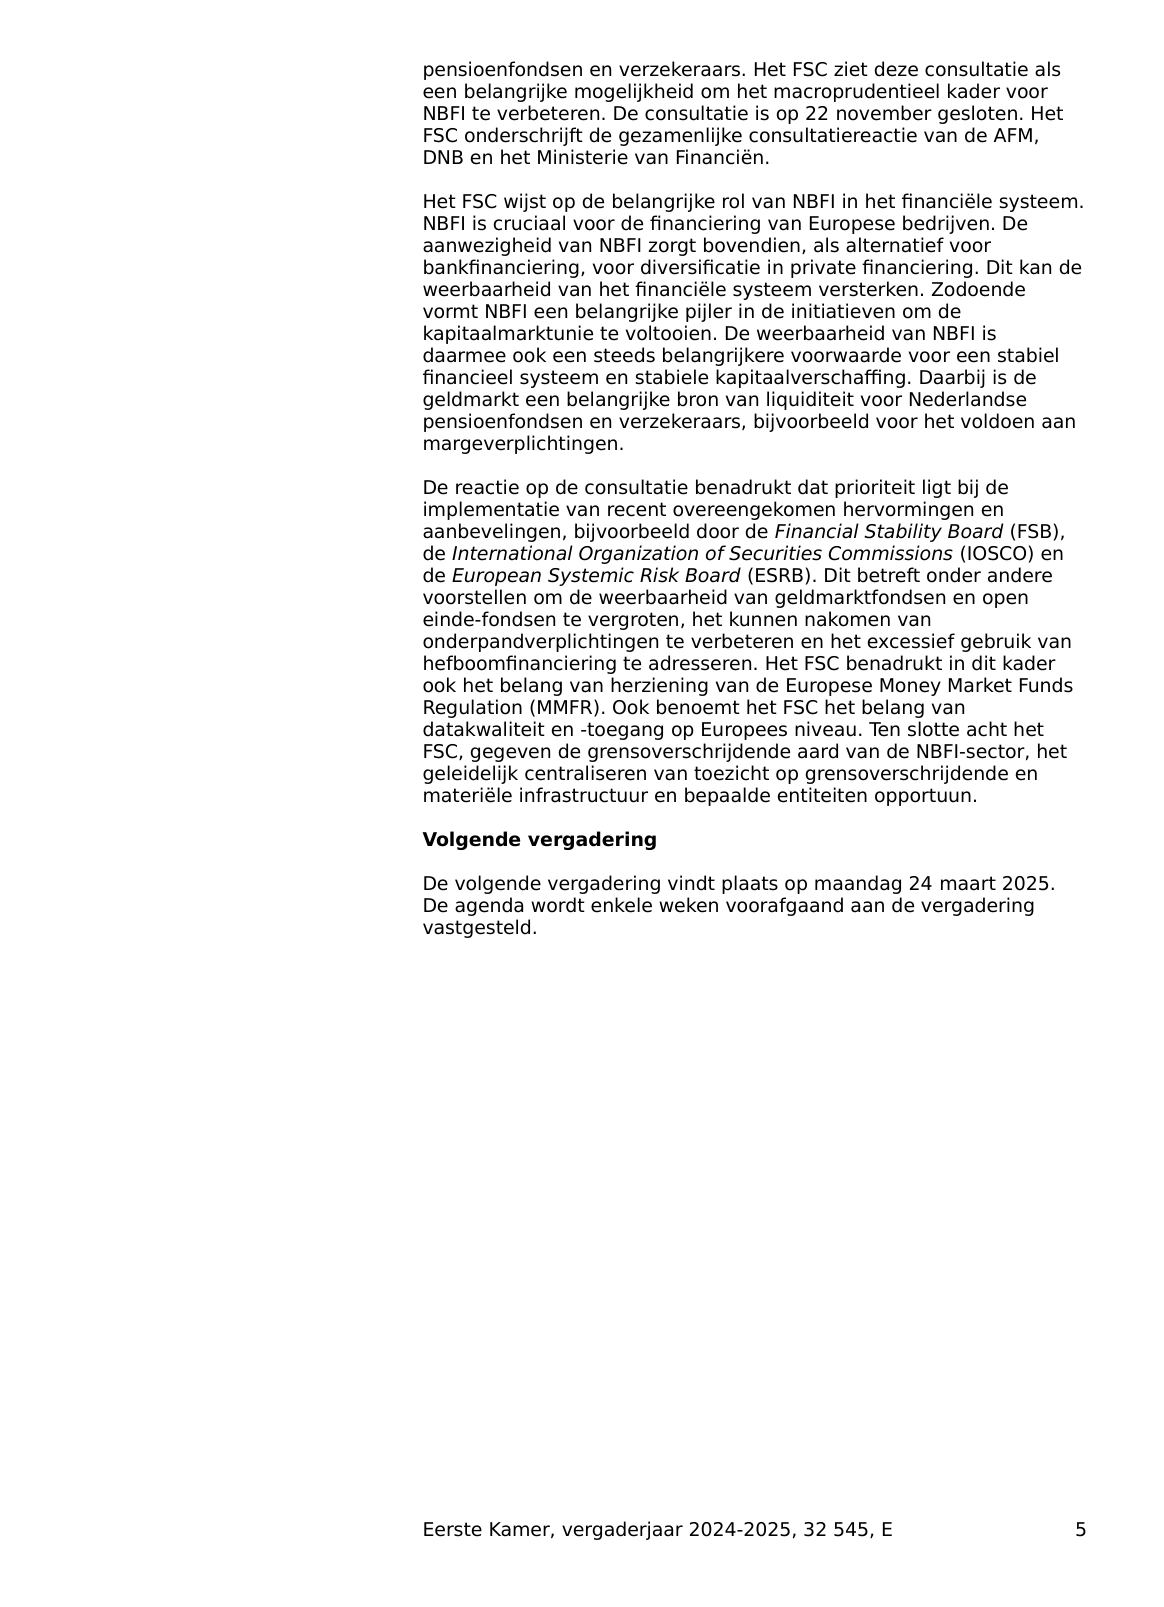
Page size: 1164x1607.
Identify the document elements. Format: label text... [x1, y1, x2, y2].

text De reactie op de consultatie benadrukt dat prioriteit ligt bij de implementatie van recent overeengekomen hervormingen en aanbevelingen, bijvoorbeeld door de Financial Stability Board (FSB), de International Organization of Securities Commissions (IOSCO) en de European Systemic Risk Board (ESRB). Dit betreft onder andere voorstellen om de weerbaarheid van geldmarktfondsen en open einde-fondsen te vergroten, het kunnen nakomen van onderpandverplichtingen te verbeteren en het excessief gebruik van hefboomfinanciering te adresseren. Het FSC benadrukt in dit kader ook het belang van herziening van de Europese Money Market Funds Regulation (MMFR). Ook benoemt het FSC het belang van datakwaliteit en -toegang op Europees niveau. Ten slotte acht het FSC, gegeven de grensoverschrijdende aard van de NBFI-sector, het geleidelijk centraliseren van toezicht op grensoverschrijdende en materiële infrastructuur en bepaalde entiteiten opportuun. [422, 477, 1087, 807]
text Het FSC wijst op de belangrijke rol van NBFI in het financiële systeem. NBFI is cruciaal voor de financiering van Europese bedrijven. De aanwezigheid van NBFI zorgt bovendien, als alternatief voor bankfinanciering, voor diversificatie in private financiering. Dit kan de weerbaarheid van het financiële systeem versterken. Zodoende vormt NBFI een belangrijke pijler in de initiatieven om de kapitaalmarktunie te voltooien. De weerbaarheid van NBFI is daarmee ook een steeds belangrijkere voorwaarde voor een stabiel financieel systeem en stabiele kapitaalverschaffing. Daarbij is de geldmarkt een belangrijke bron van liquiditeit voor Nederlandse pensioenfondsen en verzekeraars, bijvoorbeeld voor het voldoen aan margeverplichtingen. [422, 191, 1087, 455]
text pensioenfondsen en verzekeraars. Het FSC ziet deze consultatie als een belangrijke mogelijkheid om het macroprudentieel kader voor NBFI te verbeteren. De consultatie is op 22 november gesloten. Het FSC onderschrijft de gezamenlijke consultatiereactie van de AFM, DNB en het Ministerie van Financiën. [422, 59, 1087, 169]
text De volgende vergadering vindt plaats op maandag 24 maart 2025. De agenda wordt enkele weken voorafgaand aan de vergadering vastgesteld. [422, 873, 1087, 939]
subtitle Volgende vergadering [422, 829, 1087, 851]
